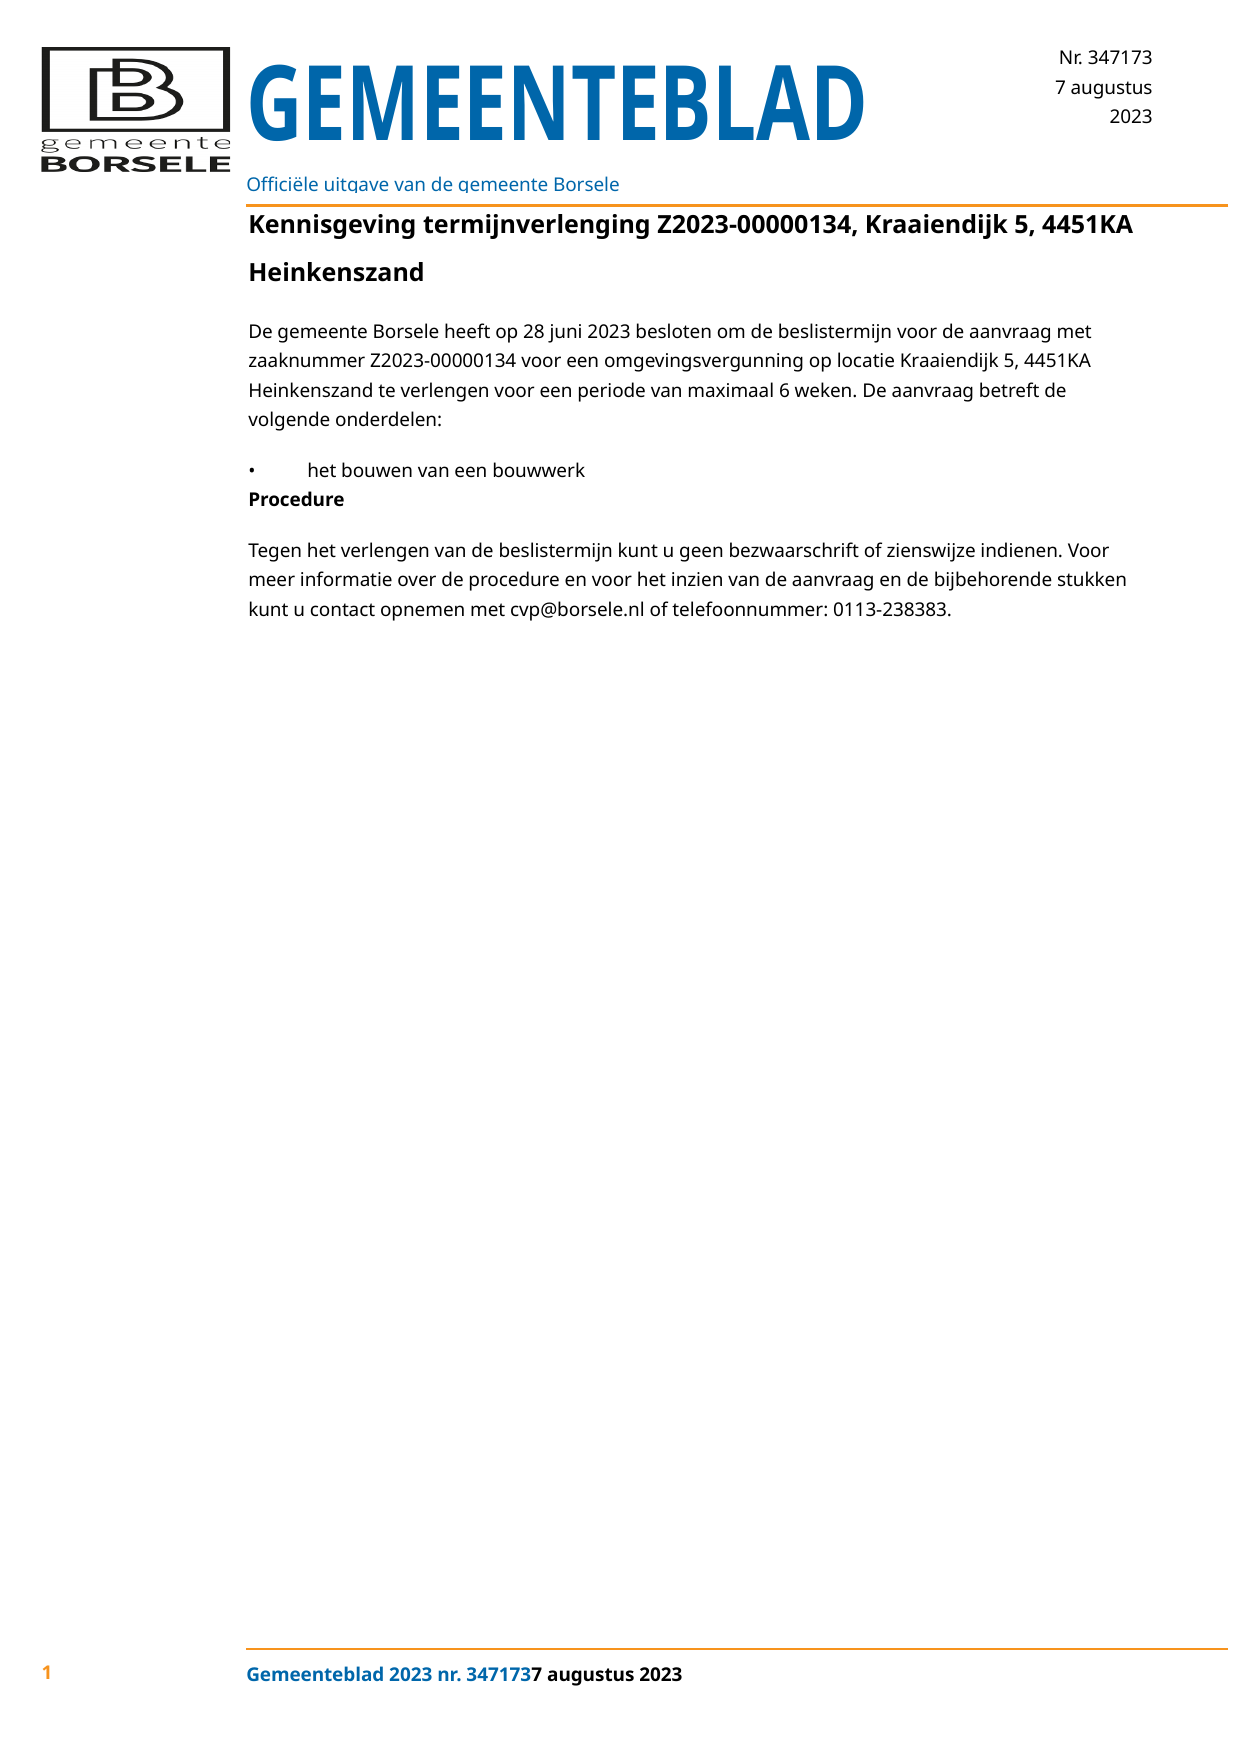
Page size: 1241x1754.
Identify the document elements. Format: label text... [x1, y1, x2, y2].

picture [41, 47, 231, 172]
text De gemeente Borsele heeft op 28 juni 2023 besloten om de beslistermijn voor de aanvraag met zaaknummer Z2023-00000134 voor een omgevingsvergunning op locatie Kraaiendijk 5, 4451KA Heinkenszand te verlengen voor een periode van maximaal 6 weken. De aanvraag betreft de volgende onderdelen: [248, 318, 1152, 432]
text Kennisgeving termijnverlenging Z2023-00000134, Kraaiendijk 5, 4451KA Heinkenszand [248, 207, 1152, 288]
list het bouwen van een bouwwerk [248, 457, 1152, 483]
text Tegen het verlengen van de beslistermijn kunt u geen bezwaarschrift of zienswijze indienen. Voor meer informatie over de procedure en voor het inzien van de aanvraag en de bijbehorende stukken kunt u contact opnemen met cvp@borsele.nl of telefoonnummer: 0113-238383. [248, 537, 1152, 622]
text Procedure [248, 487, 1152, 512]
